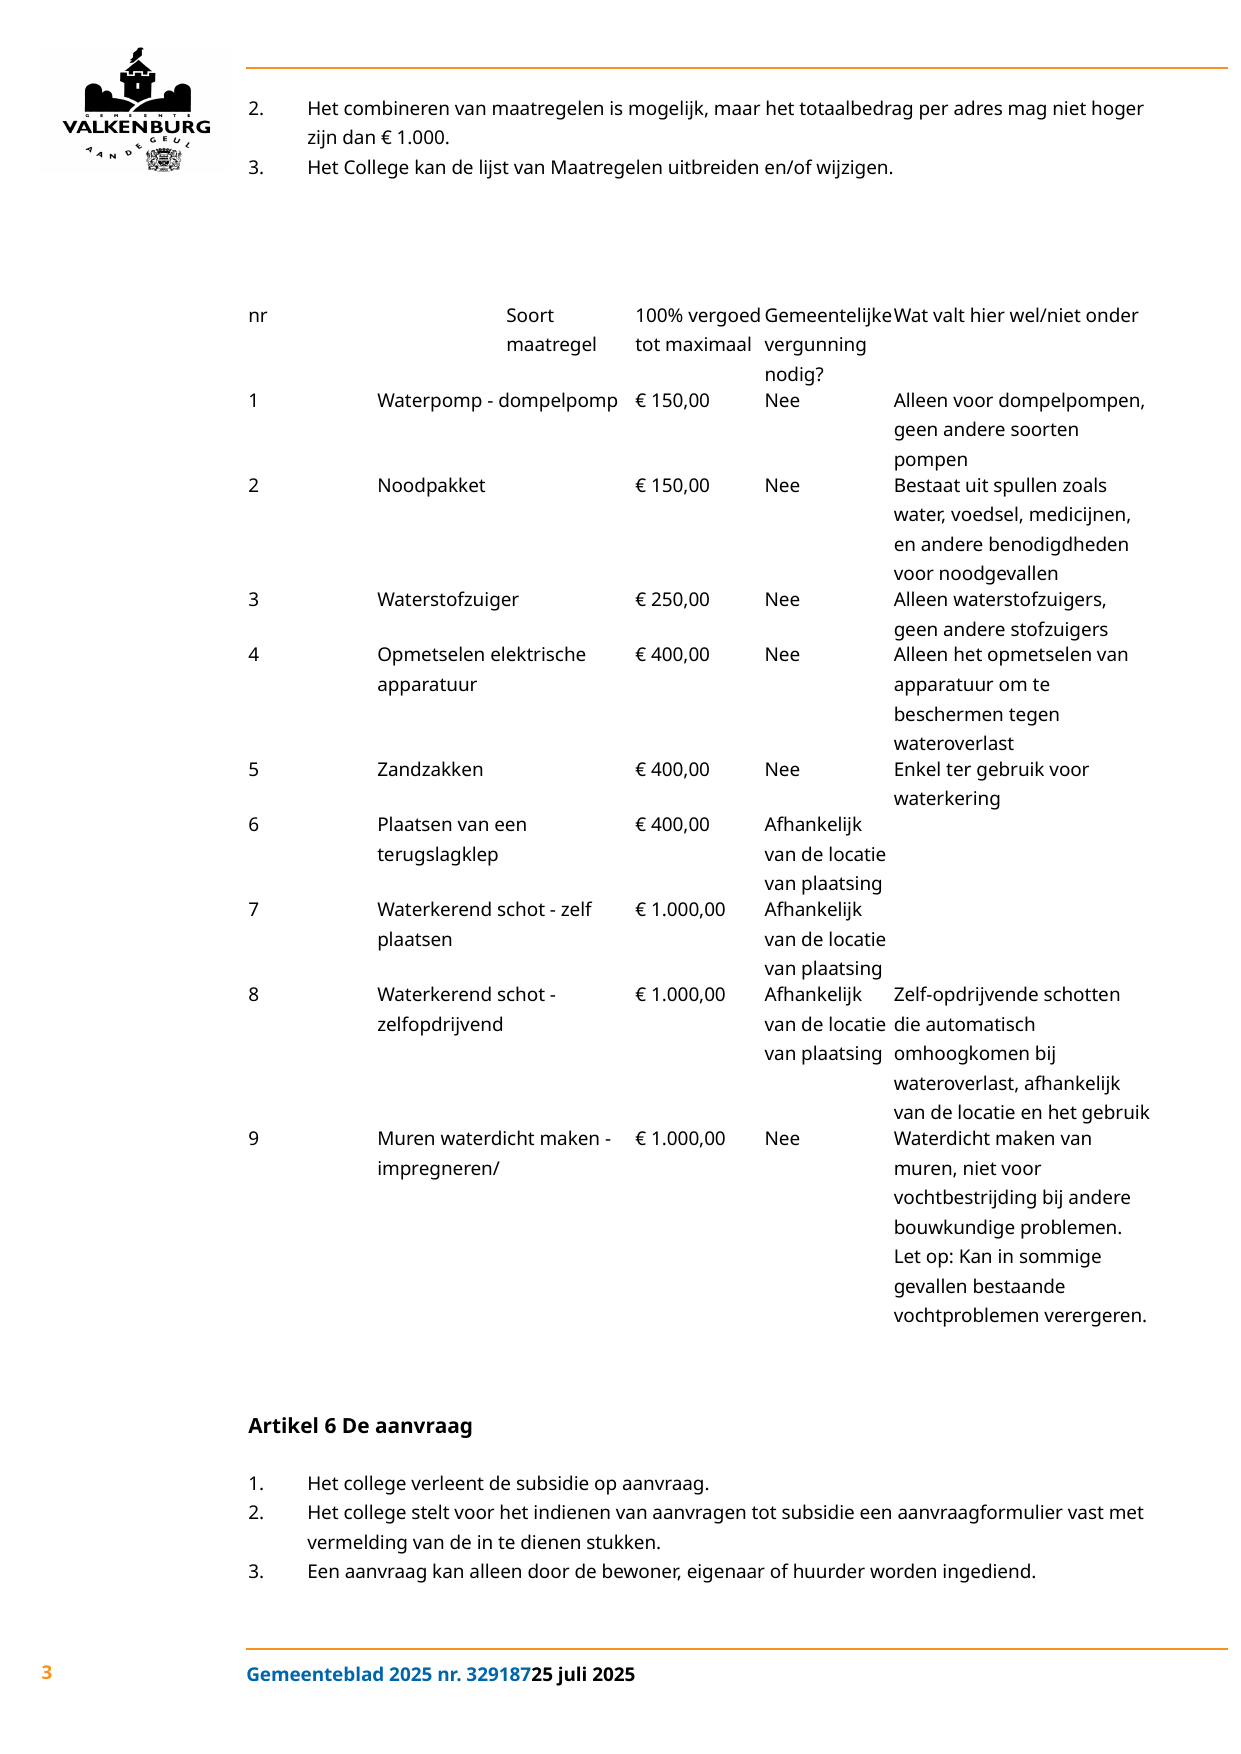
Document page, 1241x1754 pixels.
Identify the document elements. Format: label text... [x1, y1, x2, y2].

table_cell Nee [764, 756, 893, 811]
table_cell Enkel ter gebruik voor waterkering [894, 756, 1152, 811]
list Het College kan de lijst van Maatregelen uitbreiden en/of wijzigen. [248, 154, 1152, 180]
table_cell Waterkerend schot - zelfopdrijvend [377, 981, 635, 1125]
table_cell Alleen het opmetselen van apparatuur om te beschermen tegen wateroverlast [894, 642, 1152, 756]
table_cell [894, 811, 1152, 896]
table_header Wat valt hier wel/niet onder [894, 302, 1152, 387]
table_cell Waterdicht maken van muren, niet voor vochtbestrijding bij andere bouwkundige problemen. Let op: Kan in sommige gevallen bestaande vochtproblemen verergeren. [894, 1125, 1152, 1328]
table_cell 9 [248, 1125, 377, 1328]
table_cell € 400,00 [635, 811, 764, 896]
table_header 100% vergoed tot maximaal [635, 302, 764, 387]
table_cell 4 [248, 642, 377, 756]
table_cell Afhankelijk van de locatie van plaatsing [764, 811, 893, 896]
table_cell € 250,00 [635, 586, 764, 642]
table_header Gemeentelijke vergunning nodig? [764, 302, 893, 387]
table_cell € 400,00 [635, 756, 764, 811]
table_cell € 1.000,00 [635, 981, 764, 1125]
list Het combineren van maatregelen is mogelijk, maar het totaalbedrag per adres mag niet hoger zijn dan € 1.000. [248, 95, 1152, 150]
table_cell Waterstofzuiger [377, 586, 635, 642]
table_cell 6 [248, 811, 377, 896]
table_cell Zandzakken [377, 756, 635, 811]
table_cell 7 [248, 896, 377, 981]
table_cell € 400,00 [635, 642, 764, 756]
table_cell 3 [248, 586, 377, 642]
list Een aanvraag kan alleen door de bewoner, eigenaar of huurder worden ingediend. [248, 1558, 1152, 1584]
text Artikel 6 De aanvraag [248, 1412, 1152, 1440]
table_cell Plaatsen van een terugslagklep [377, 811, 635, 896]
table_cell Nee [764, 586, 893, 642]
picture [41, 47, 231, 172]
list Het college verleent de subsidie op aanvraag. [248, 1470, 1152, 1495]
table_cell 8 [248, 981, 377, 1125]
table_cell 5 [248, 756, 377, 811]
table_cell Nee [764, 387, 893, 472]
table_cell € 150,00 [635, 387, 764, 472]
table_cell € 1.000,00 [635, 1125, 764, 1328]
table_cell Waterpomp - dompelpomp [377, 387, 635, 472]
table_cell 2 [248, 472, 377, 586]
table_header Soort maatregel [506, 302, 635, 387]
table_cell Afhankelijk van de locatie van plaatsing [764, 981, 893, 1125]
table_cell Zelf-opdrijvende schotten die automatisch omhoogkomen bij wateroverlast, afhankelijk van de locatie en het gebruik [894, 981, 1152, 1125]
table_cell Noodpakket [377, 472, 635, 586]
list Het college stelt voor het indienen van aanvragen tot subsidie een aanvraagformulier vast met vermelding van de in te dienen stukken. [248, 1499, 1152, 1554]
table_header nr [248, 302, 506, 387]
table_cell Nee [764, 1125, 893, 1328]
table_cell Waterkerend schot - zelf plaatsen [377, 896, 635, 981]
table_cell € 150,00 [635, 472, 764, 586]
table_cell 1 [248, 387, 377, 472]
table_cell [894, 896, 1152, 981]
table_cell Afhankelijk van de locatie van plaatsing [764, 896, 893, 981]
table_cell Alleen voor dompelpompen, geen andere soorten pompen [894, 387, 1152, 472]
table_cell Nee [764, 472, 893, 586]
table_cell Alleen waterstofzuigers, geen andere stofzuigers [894, 586, 1152, 642]
table_cell Opmetselen elektrische apparatuur [377, 642, 635, 756]
table_cell Nee [764, 642, 893, 756]
table_cell Muren waterdicht maken - impregneren/ [377, 1125, 635, 1328]
table_cell Bestaat uit spullen zoals water, voedsel, medicijnen, en andere benodigdheden voor noodgevallen [894, 472, 1152, 586]
table_cell € 1.000,00 [635, 896, 764, 981]
